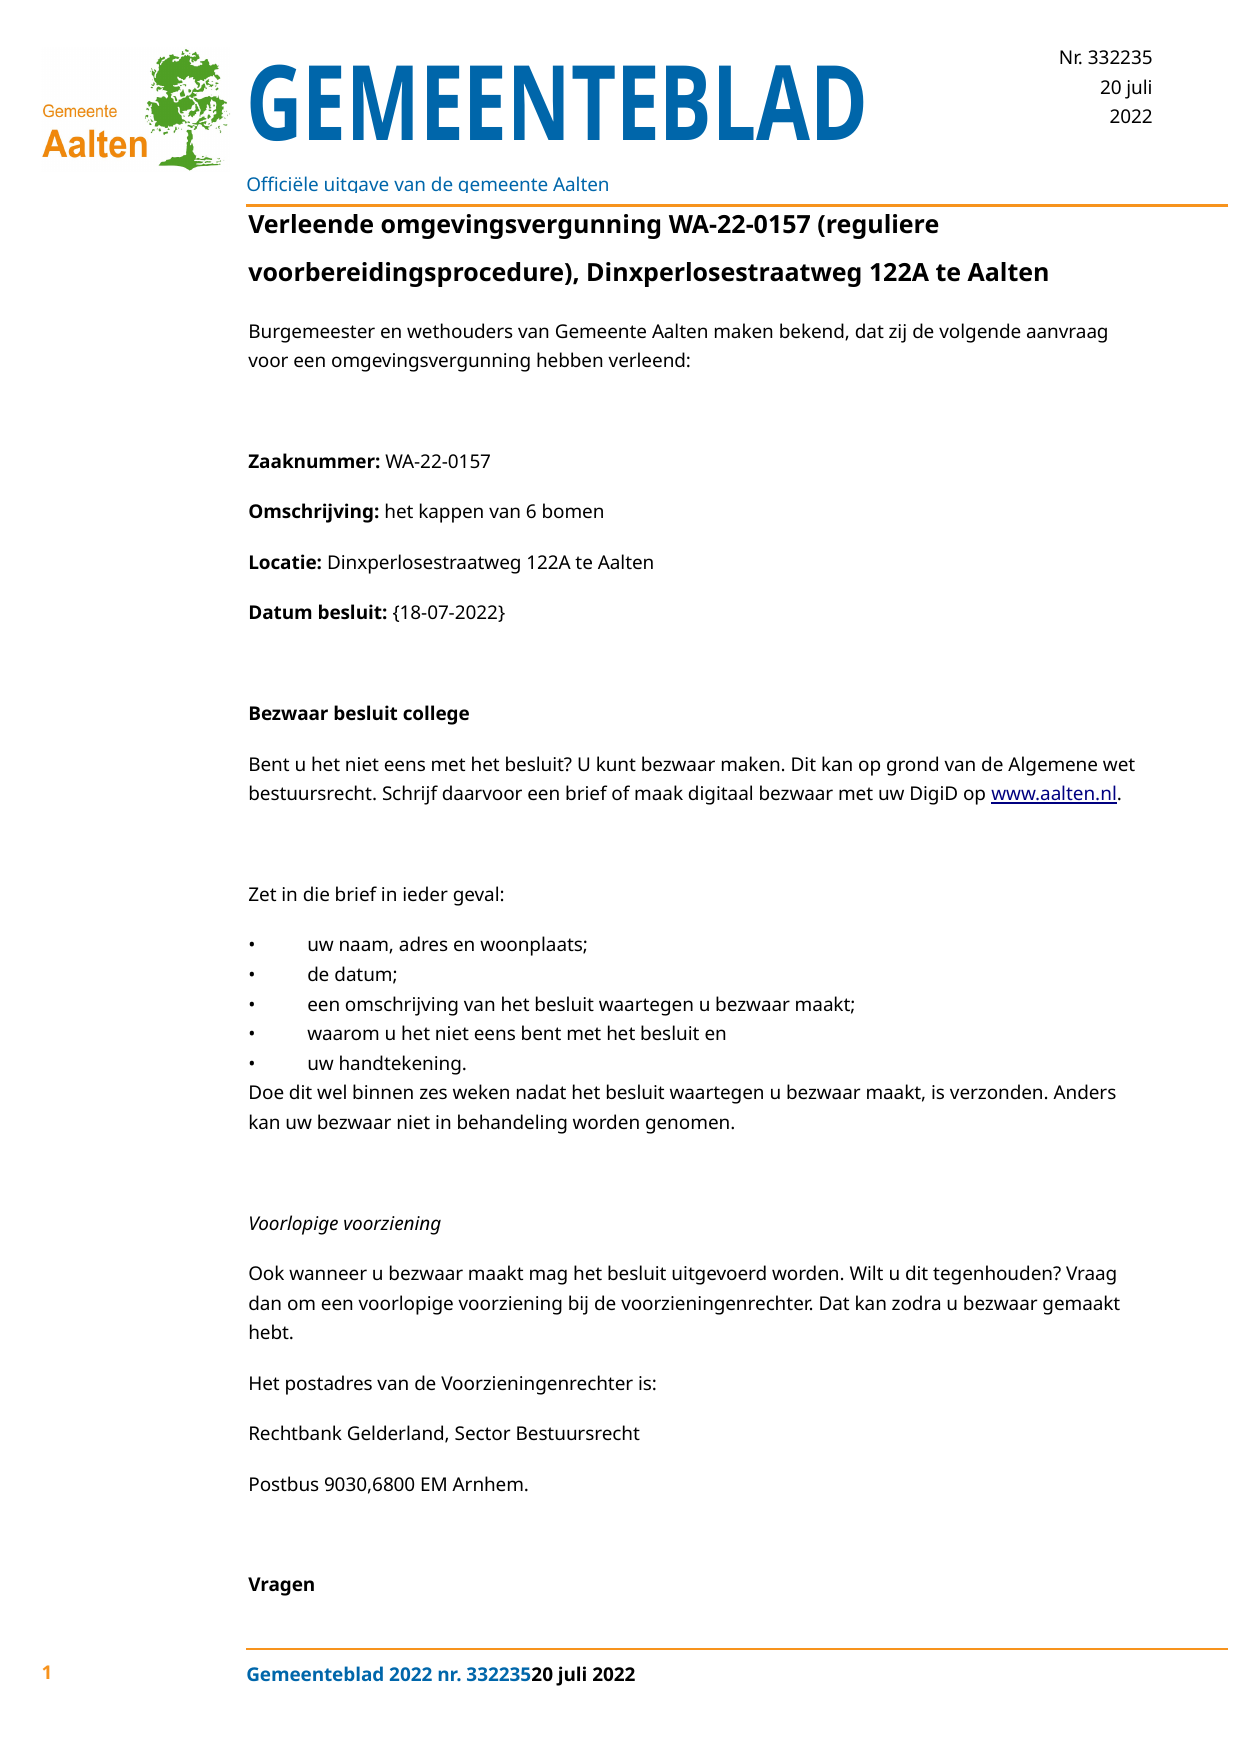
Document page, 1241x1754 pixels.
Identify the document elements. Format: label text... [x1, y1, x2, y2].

list een omschrijving van het besluit waartegen u bezwaar maakt; [248, 991, 1152, 1017]
text Ook wanneer u bezwaar maakt mag het besluit uitgevoerd worden. Wilt u dit tegenhouden? Vraag dan om een voorlopige voorziening bij de voorzieningenrechter. Dat kan zodra u bezwaar gemaakt hebt. [248, 1260, 1152, 1345]
text Het postadres van de Voorzieningenrechter is: [248, 1370, 1152, 1396]
text Rechtbank Gelderland, Sector Bestuursrecht [248, 1420, 1152, 1446]
text Doe dit wel binnen zes weken nadat het besluit waartegen u bezwaar maakt, is verzonden. Anders kan uw bezwaar niet in behandeling worden genomen. [248, 1079, 1152, 1135]
list waarom u het niet eens bent met het besluit en [248, 1020, 1152, 1046]
list uw naam, adres en woonplaats; [248, 932, 1152, 957]
text Burgemeester en wethouders van Gemeente Aalten maken bekend, dat zij de volgende aanvraag voor een omgevingsvergunning hebben verleend: [248, 318, 1152, 373]
list de datum; [248, 961, 1152, 987]
text Omschrijving: het kappen van 6 bomen [248, 499, 1152, 524]
text Verleende omgevingsvergunning WA-22-0157 (reguliere voorbereidingsprocedure), Dinxperlosestraatweg 122A te Aalten [248, 207, 1152, 288]
picture [41, 47, 231, 172]
text Datum besluit: {18-07-2022} [248, 599, 1152, 625]
text Bent u het niet eens met het besluit? U kunt bezwaar maken. Dit kan op grond van de Algemene wet bestuursrecht. Schrijf daarvoor een brief of maak digitaal bezwaar met uw DigiD op www.aalten.nl. [248, 751, 1152, 806]
text Vragen [248, 1572, 1152, 1597]
text Zaaknummer: WA-22-0157 [248, 448, 1152, 474]
text Locatie: Dinxperlosestraatweg 122A te Aalten [248, 549, 1152, 575]
list uw handtekening. [248, 1050, 1152, 1076]
text Postbus 9030,6800 EM Arnhem. [248, 1471, 1152, 1497]
text Zet in die brief in ieder geval: [248, 881, 1152, 907]
text Voorlopige voorziening [248, 1210, 1152, 1236]
text Bezwaar besluit college [248, 700, 1152, 726]
